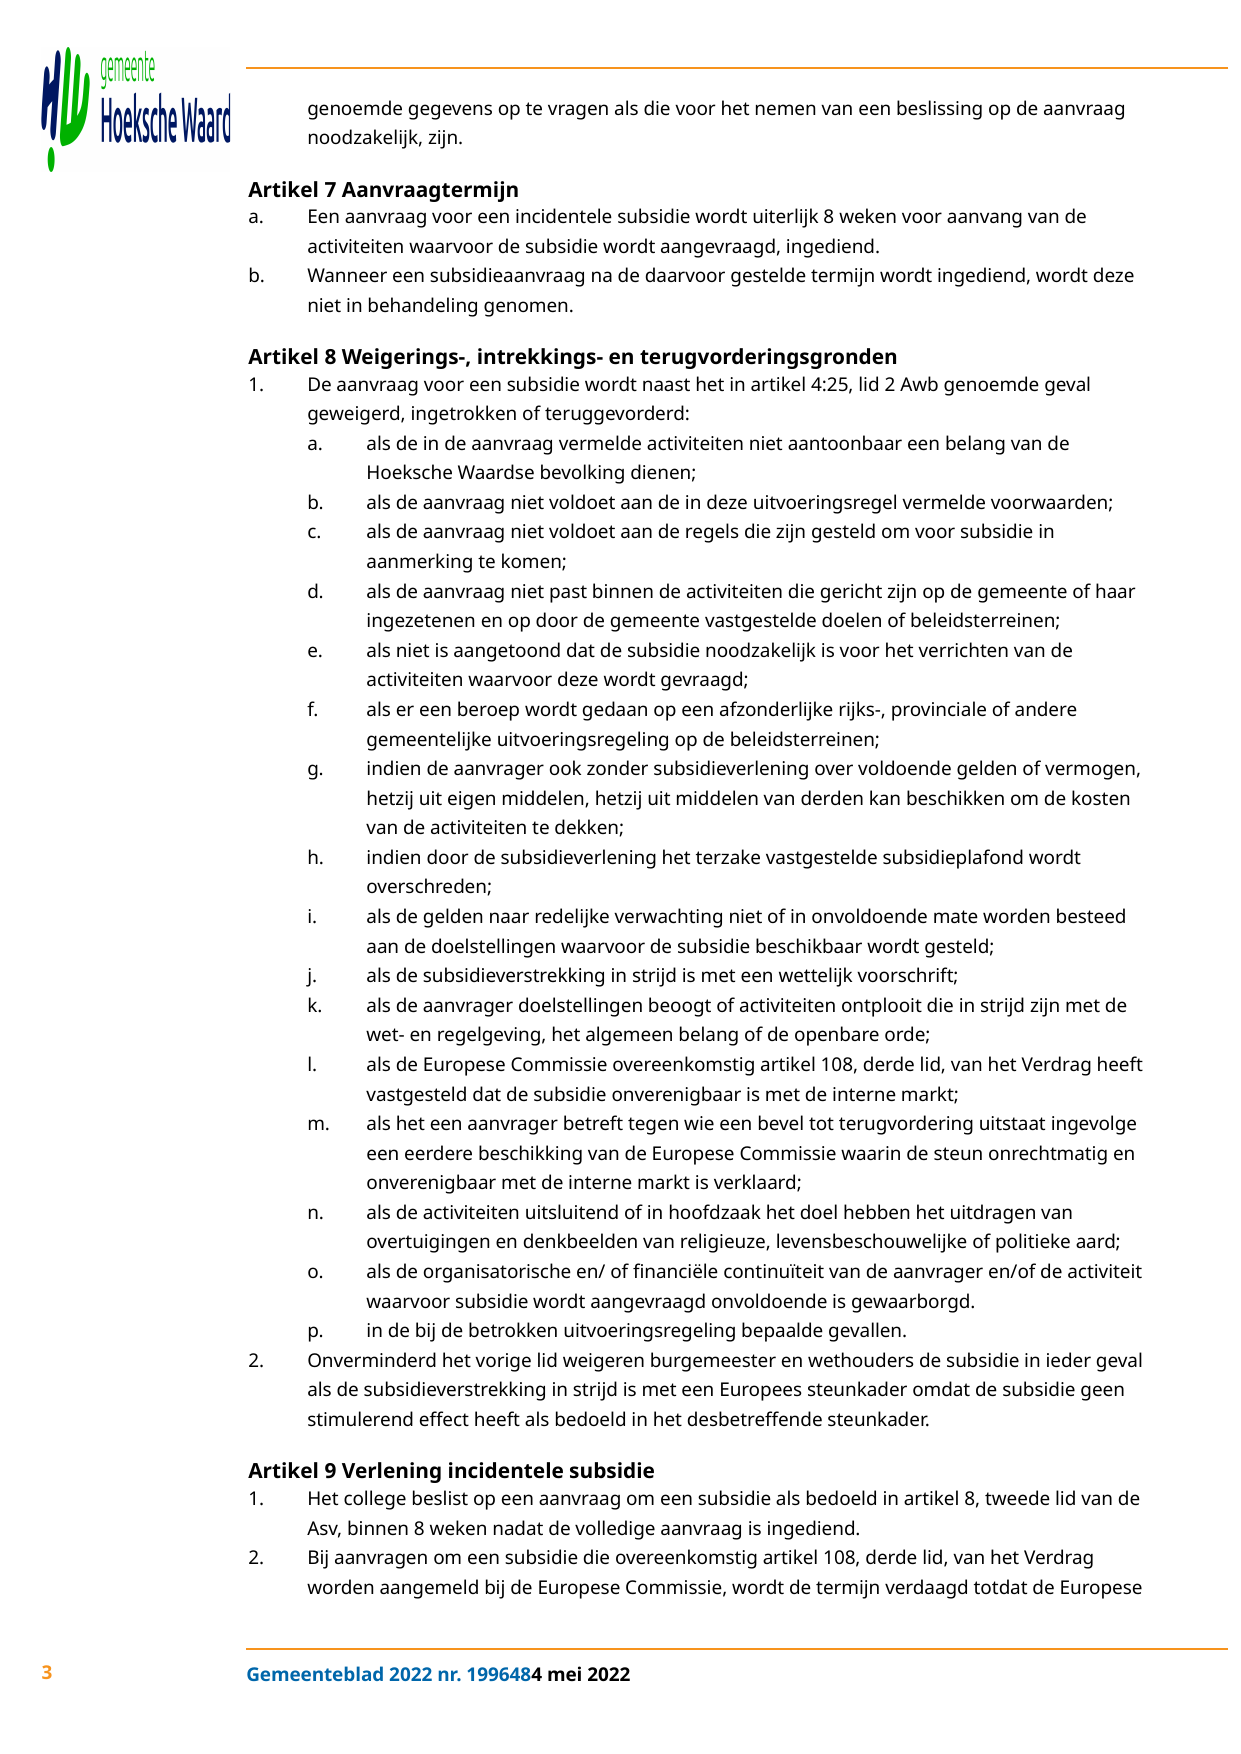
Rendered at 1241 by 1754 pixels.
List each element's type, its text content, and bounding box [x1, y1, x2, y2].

list indien de aanvrager ook zonder subsidieverlening over voldoende gelden of vermogen, hetzij uit eigen middelen, hetzij uit middelen van derden kan beschikken om de kosten van de activiteiten te dekken; [307, 755, 1152, 840]
list als er een beroep wordt gedaan op een afzonderlijke rijks-, provinciale of andere gemeentelijke uitvoeringsregeling op de beleidsterreinen; [307, 696, 1152, 752]
list als de gelden naar redelijke verwachting niet of in onvoldoende mate worden besteed aan de doelstellingen waarvoor de subsidie beschikbaar wordt gesteld; [307, 903, 1152, 959]
text Artikel 7 Aanvraagtermijn [248, 175, 1152, 203]
text Artikel 8 Weigerings-, intrekkings- en terugvorderingsgronden [248, 342, 1152, 371]
list Het college beslist op een aanvraag om een subsidie als bedoeld in artikel 8, tweede lid van de Asv, binnen 8 weken nadat de volledige aanvraag is ingediend. [248, 1485, 1152, 1540]
list als het een aanvrager betreft tegen wie een bevel tot terugvordering uitstaat ingevolge een eerdere beschikking van de Europese Commissie waarin de steun onrechtmatig en onverenigbaar met de interne markt is verklaard; [307, 1110, 1152, 1195]
list De aanvraag voor een subsidie wordt naast het in artikel 4:25, lid 2 Awb genoemde geval geweigerd, ingetrokken of teruggevorderd: [248, 371, 1152, 426]
list als de Europese Commissie overeenkomstig artikel 108, derde lid, van het Verdrag heeft vastgesteld dat de subsidie onverenigbaar is met de interne markt; [307, 1051, 1152, 1107]
picture [41, 47, 231, 172]
list als niet is aangetoond dat de subsidie noodzakelijk is voor het verrichten van de activiteiten waarvoor deze wordt gevraagd; [307, 637, 1152, 692]
list Onverminderd het vorige lid weigeren burgemeester en wethouders de subsidie in ieder geval als de subsidieverstrekking in strijd is met een Europees steunkader omdat de subsidie geen stimulerend effect heeft als bedoeld in het desbetreffende steunkader. [248, 1347, 1152, 1432]
list als de activiteiten uitsluitend of in hoofdzaak het doel hebben het uitdragen van overtuigingen en denkbeelden van religieuze, levensbeschouwelijke of politieke aard; [307, 1199, 1152, 1254]
list als de in de aanvraag vermelde activiteiten niet aantoonbaar een belang van de Hoeksche Waardse bevolking dienen; [307, 430, 1152, 485]
list als de aanvrager doelstellingen beoogt of activiteiten ontplooit die in strijd zijn met de wet- en regelgeving, het algemeen belang of de openbare orde; [307, 992, 1152, 1047]
list Wanneer een subsidieaanvraag na de daarvoor gestelde termijn wordt ingediend, wordt deze niet in behandeling genomen. [248, 262, 1152, 318]
list Bij aanvragen om een subsidie die overeenkomstig artikel 108, derde lid, van het Verdrag worden aangemeld bij de Europese Commissie, wordt de termijn verdaagd totdat de Europese [248, 1544, 1152, 1599]
list als de aanvraag niet past binnen de activiteiten die gericht zijn op de gemeente of haar ingezetenen en op door de gemeente vastgestelde doelen of beleidsterreinen; [307, 578, 1152, 633]
list genoemde gegevens op te vragen als die voor het nemen van een beslissing op de aanvraag noodzakelijk, zijn. [248, 95, 1152, 150]
list indien door de subsidieverlening het terzake vastgestelde subsidieplafond wordt overschreden; [307, 844, 1152, 899]
list als de organisatorische en/ of financiële continuïteit van de aanvrager en/of de activiteit waarvoor subsidie wordt aangevraagd onvoldoende is gewaarborgd. [307, 1258, 1152, 1314]
list als de subsidieverstrekking in strijd is met een wettelijk voorschrift; [307, 962, 1152, 988]
list Een aanvraag voor een incidentele subsidie wordt uiterlijk 8 weken voor aanvang van de activiteiten waarvoor de subsidie wordt aangevraagd, ingediend. [248, 203, 1152, 258]
text Artikel 9 Verlening incidentele subsidie [248, 1457, 1152, 1485]
list in de bij de betrokken uitvoeringsregeling bepaalde gevallen. [307, 1317, 1152, 1343]
list als de aanvraag niet voldoet aan de regels die zijn gesteld om voor subsidie in aanmerking te komen; [307, 519, 1152, 574]
list als de aanvraag niet voldoet aan de in deze uitvoeringsregel vermelde voorwaarden; [307, 489, 1152, 515]
